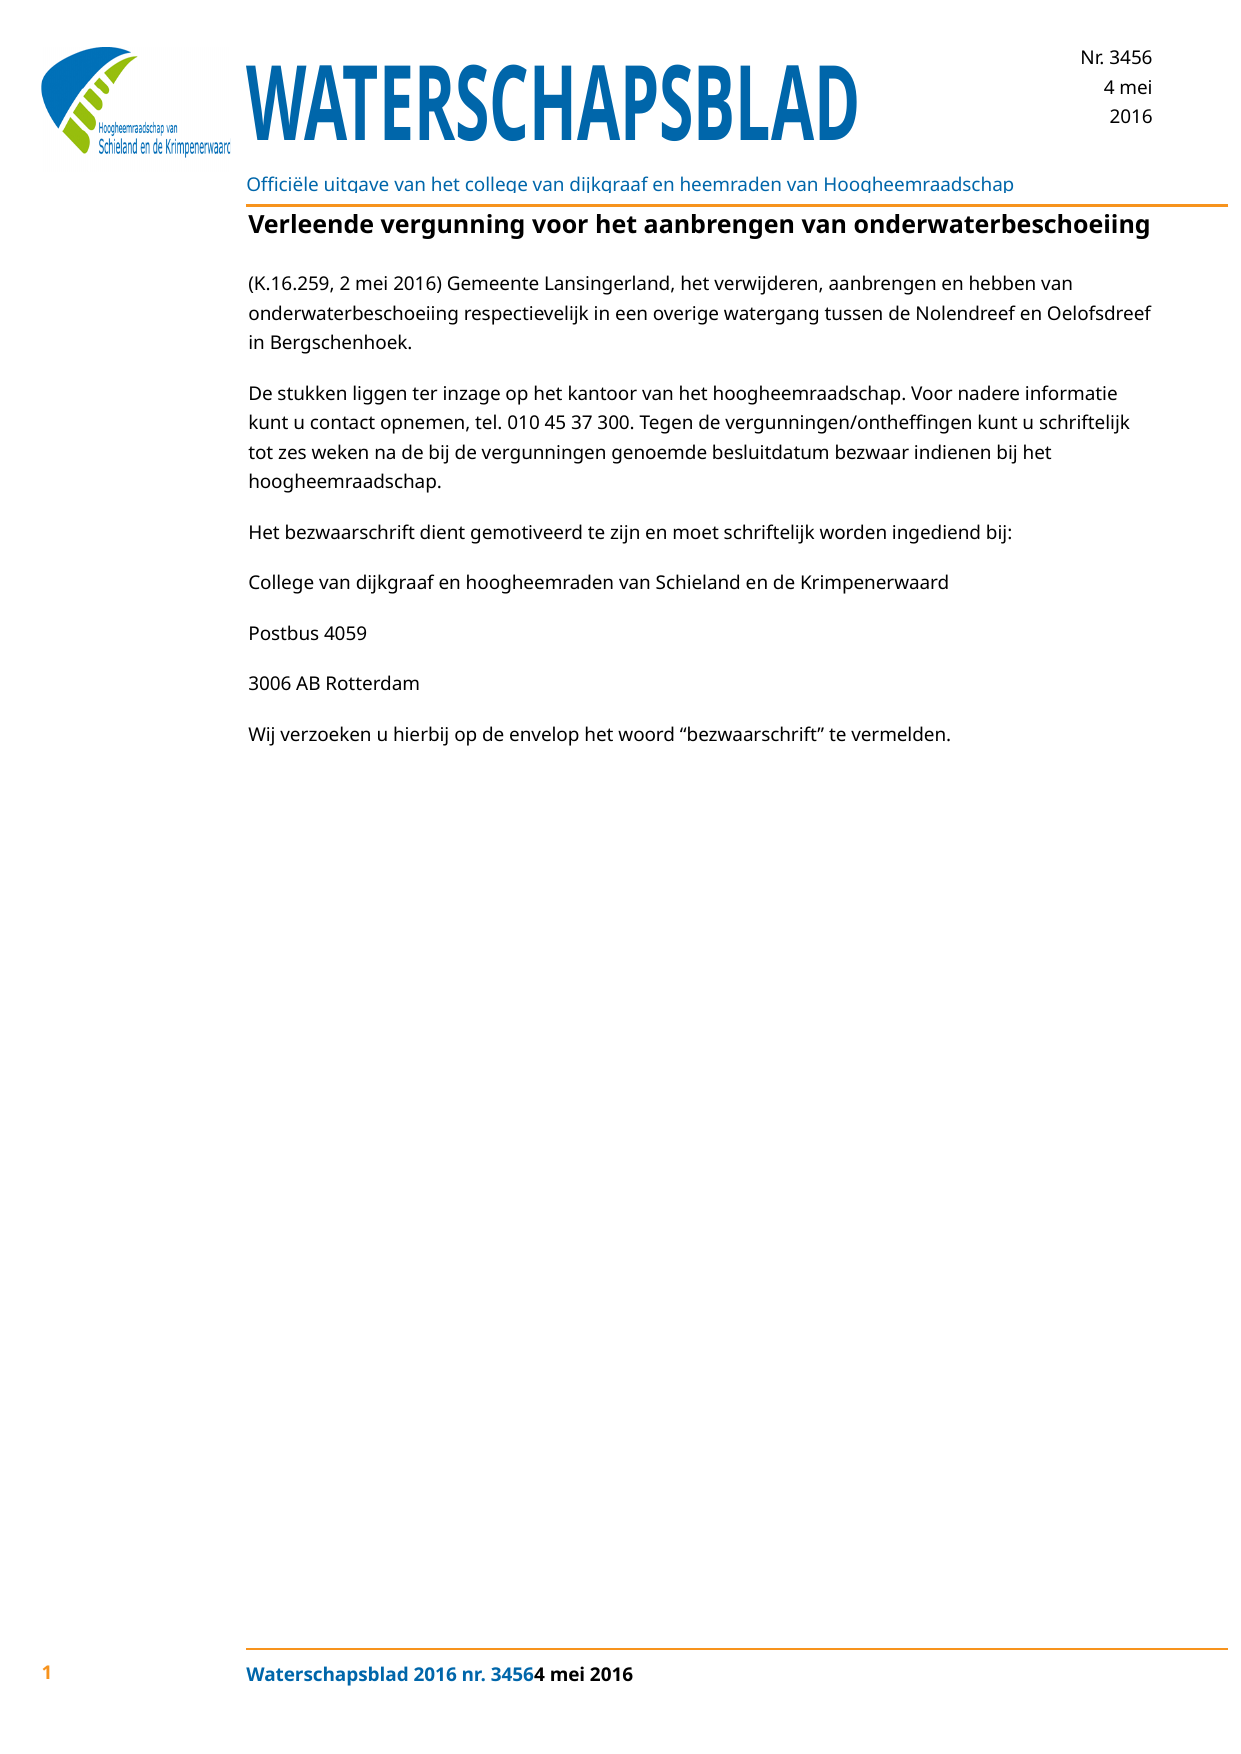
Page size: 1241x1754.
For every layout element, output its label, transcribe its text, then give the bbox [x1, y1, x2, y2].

text Het bezwaarschrift dient gemotiveerd te zijn en moet schriftelijk worden ingediend bij: [248, 519, 1152, 545]
text Verleende vergunning voor het aanbrengen van onderwaterbeschoeiing [248, 207, 1152, 241]
text College van dijkgraaf en hoogheemraden van Schieland en de Krimpenerwaard [248, 569, 1152, 595]
text Wij verzoeken u hierbij op de envelop het woord “bezwaarschrift” te vermelden. [248, 721, 1152, 746]
text De stukken liggen ter inzage op het kantoor van het hoogheemraadschap. Voor nadere informatie kunt u contact opnemen, tel. 010 45 37 300. Tegen de vergunningen/ontheffingen kunt u schriftelijk tot zes weken na de bij de vergunningen genoemde besluitdatum bezwaar indienen bij het hoogheemraadschap. [248, 380, 1152, 494]
text (K.16.259, 2 mei 2016) Gemeente Lansingerland, het verwijderen, aanbrengen en hebben van onderwaterbeschoeiing respectievelijk in een overige watergang tussen de Nolendreef en Oelofsdreef in Bergschenhoek. [248, 270, 1152, 355]
picture [41, 47, 231, 172]
text 3006 AB Rotterdam [248, 670, 1152, 696]
text Postbus 4059 [248, 620, 1152, 646]
